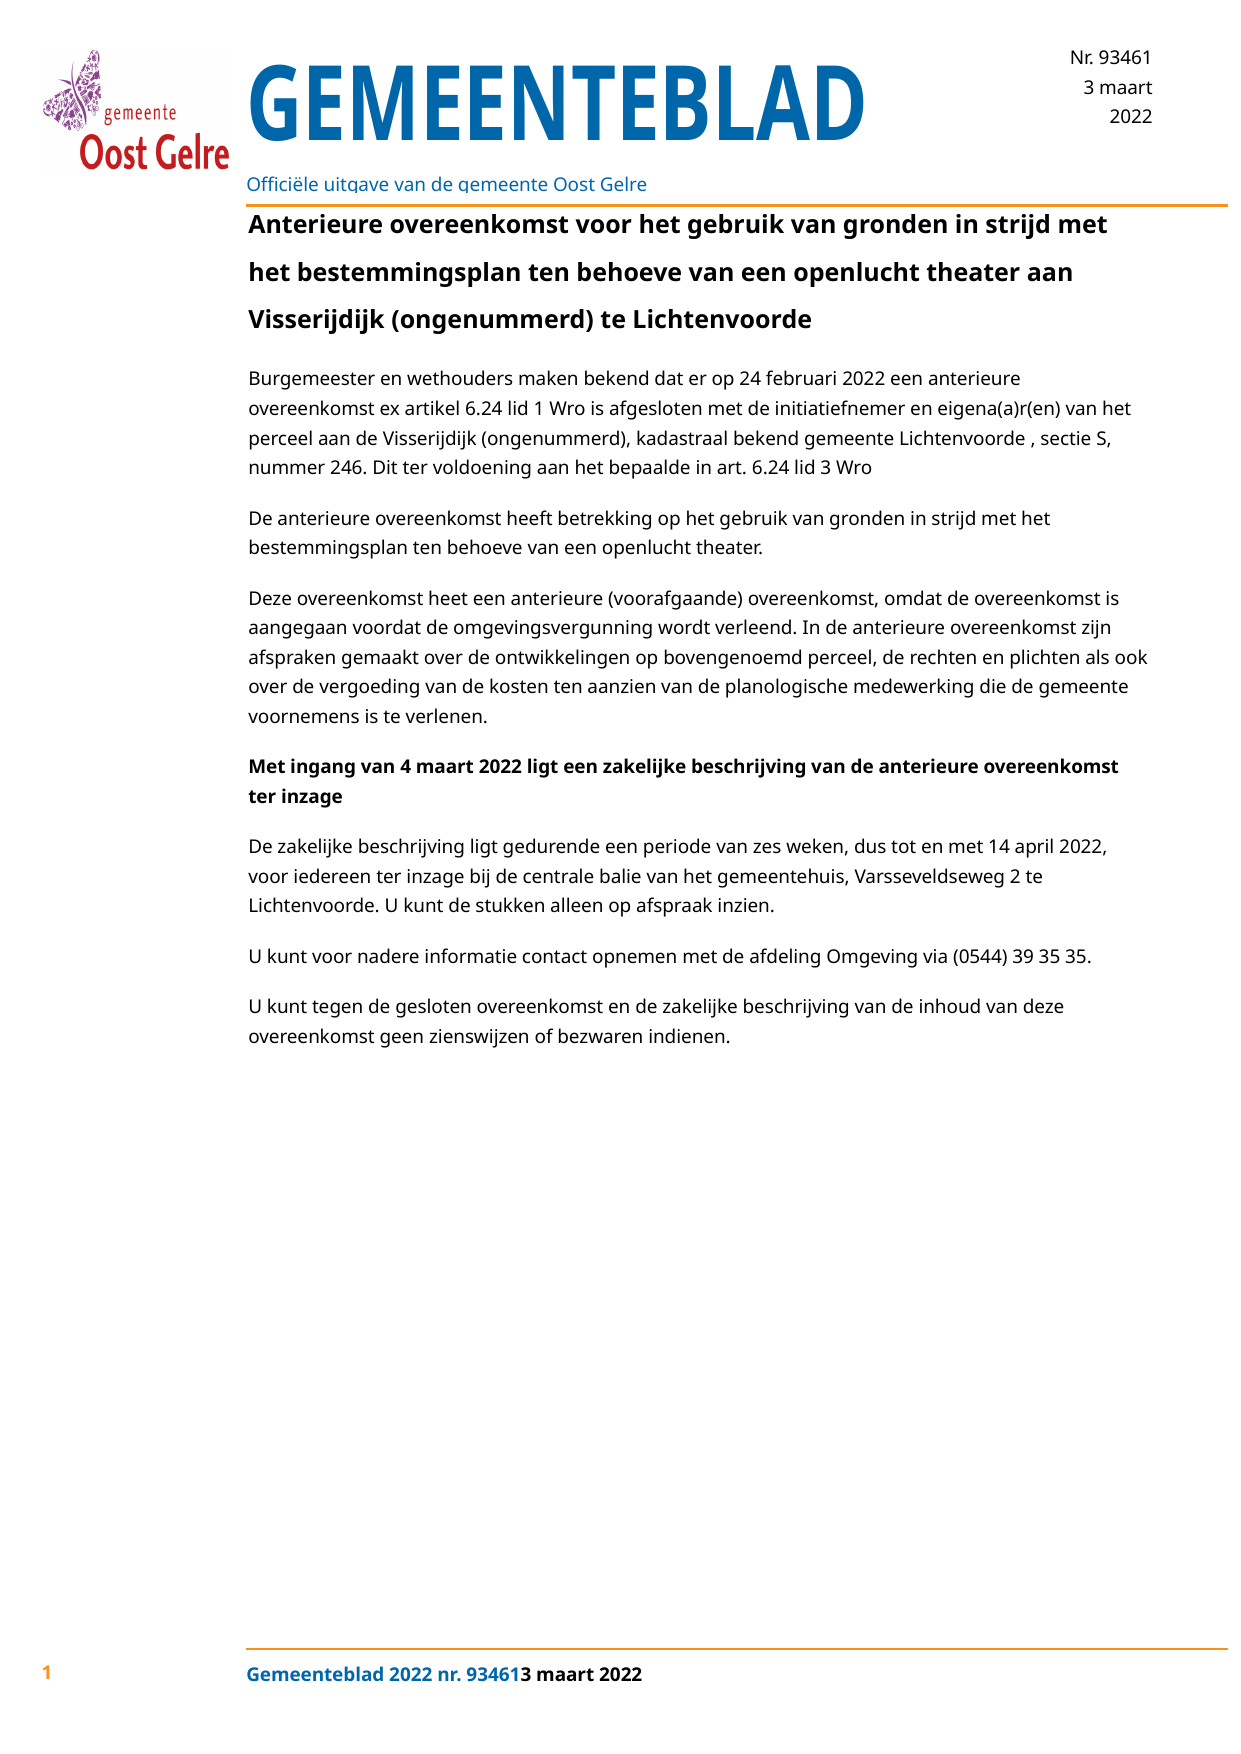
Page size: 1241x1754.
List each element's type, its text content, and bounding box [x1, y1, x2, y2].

picture [41, 47, 231, 172]
text De anterieure overeenkomst heeft betrekking op het gebruik van gronden in strijd met het bestemmingsplan ten behoeve van een openlucht theater. [248, 505, 1152, 560]
text Burgemeester en wethouders maken bekend dat er op 24 februari 2022 een anterieure overeenkomst ex artikel 6.24 lid 1 Wro is afgesloten met de initiatiefnemer en eigena(a)r(en) van het perceel aan de Visserijdijk (ongenummerd), kadastraal bekend gemeente Lichtenvoorde , sectie S, nummer 246. Dit ter voldoening aan het bepaalde in art. 6.24 lid 3 Wro [248, 366, 1152, 480]
text Anterieure overeenkomst voor het gebruik van gronden in strijd met het bestemmingsplan ten behoeve van een openlucht theater aan Visserijdijk (ongenummerd) te Lichtenvoorde [248, 207, 1152, 336]
text Deze overeenkomst heet een anterieure (voorafgaande) overeenkomst, omdat de overeenkomst is aangegaan voordat de omgevingsvergunning wordt verleend. In de anterieure overeenkomst zijn afspraken gemaakt over de ontwikkelingen op bovengenoemd perceel, de rechten en plichten als ook over de vergoeding van de kosten ten aanzien van de planologische medewerking die de gemeente voornemens is te verlenen. [248, 585, 1152, 729]
text U kunt tegen de gesloten overeenkomst en de zakelijke beschrijving van de inhoud van deze overeenkomst geen zienswijzen of bezwaren indienen. [248, 993, 1152, 1049]
text U kunt voor nadere informatie contact opnemen met de afdeling Omgeving via (0544) 39 35 35. [248, 943, 1152, 969]
text Met ingang van 4 maart 2022 ligt een zakelijke beschrijving van de anterieure overeenkomst ter inzage [248, 753, 1152, 809]
text De zakelijke beschrijving ligt gedurende een periode van zes weken, dus tot en met 14 april 2022, voor iedereen ter inzage bij de centrale balie van het gemeentehuis, Varsseveldseweg 2 te Lichtenvoorde. U kunt de stukken alleen op afspraak inzien. [248, 833, 1152, 918]
